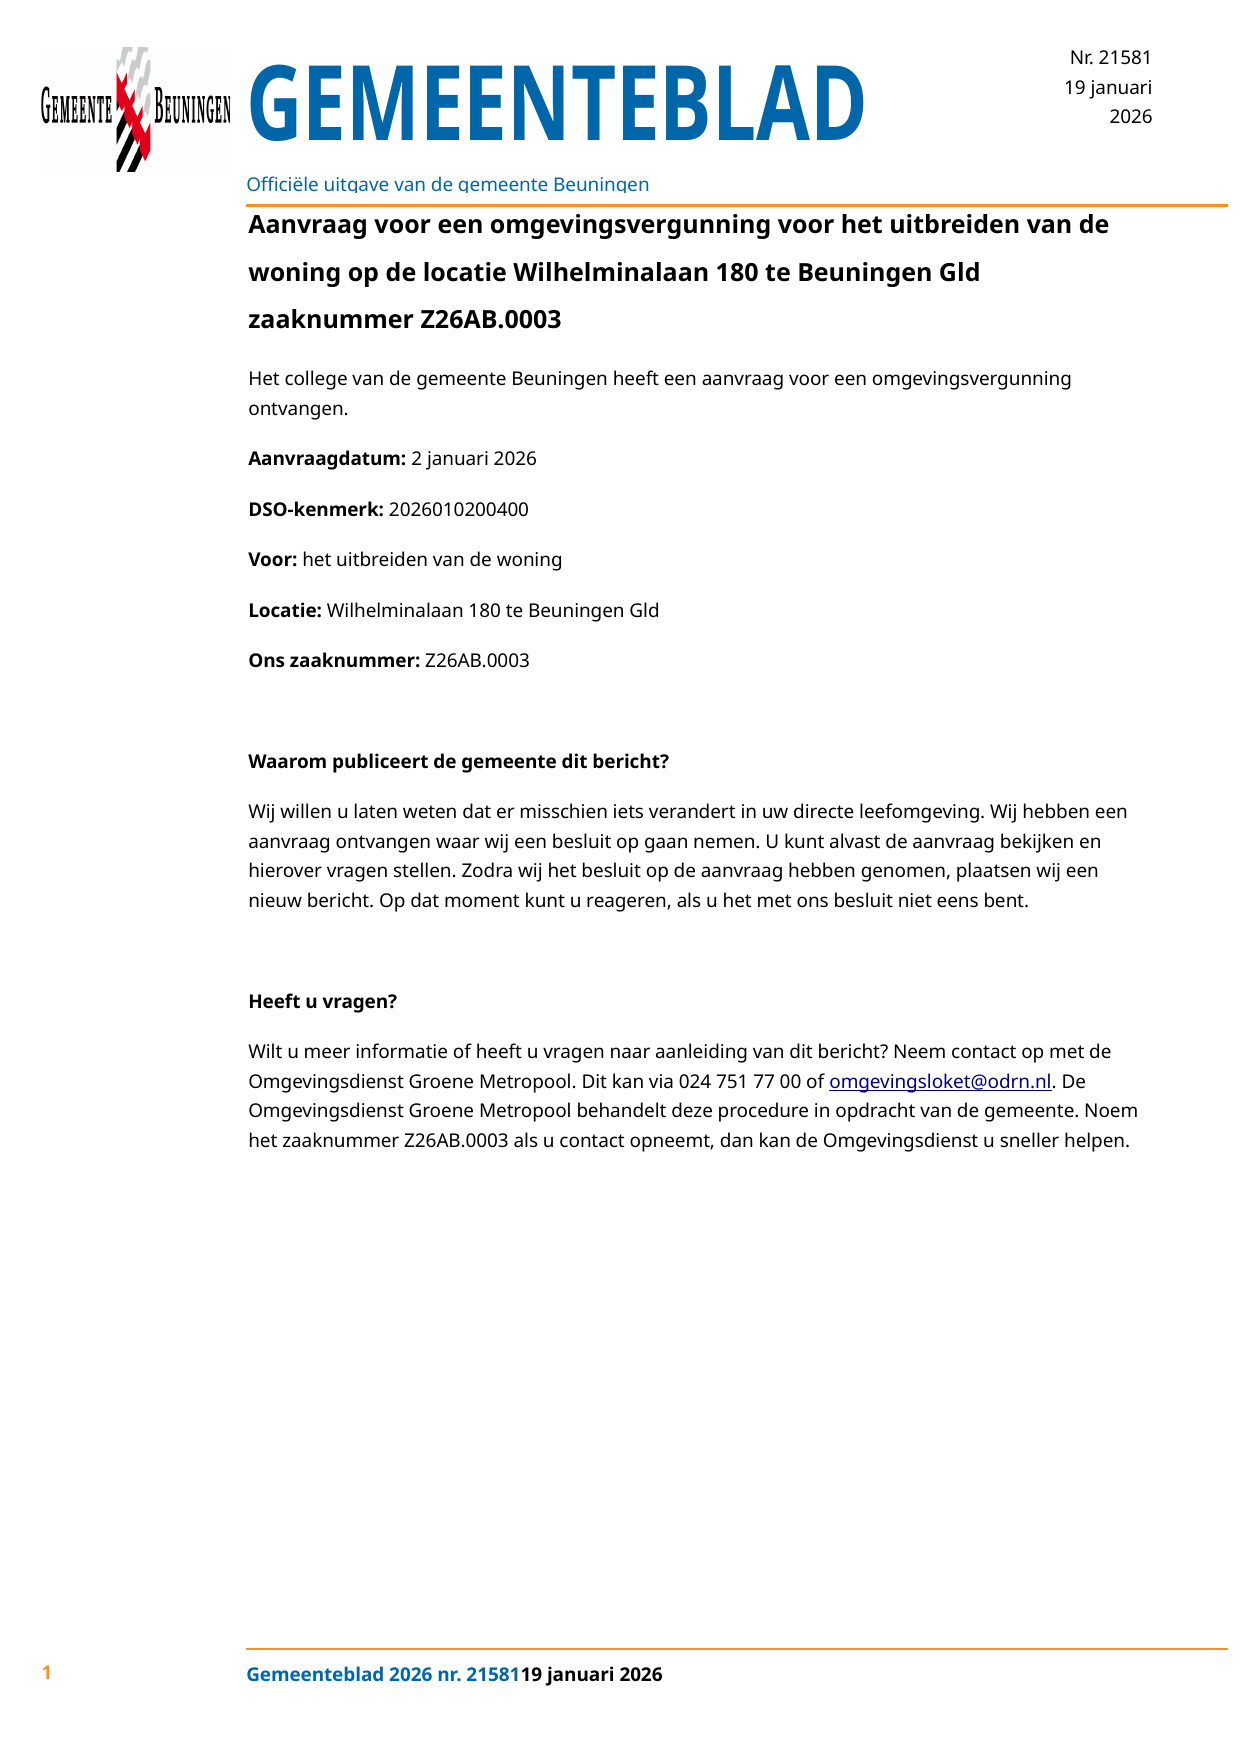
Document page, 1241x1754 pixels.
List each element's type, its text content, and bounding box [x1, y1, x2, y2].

text Heeft u vragen? [248, 988, 1152, 1014]
text Waarom publiceert de gemeente dit bericht? [248, 748, 1152, 774]
picture [41, 47, 231, 172]
text DSO-kenmerk: 2026010200400 [248, 496, 1152, 522]
text Wij willen u laten weten dat er misschien iets verandert in uw directe leefomgeving. Wij hebben een aanvraag ontvangen waar wij een besluit op gaan nemen. U kunt alvast de aanvraag bekijken en hierover vragen stellen. Zodra wij het besluit op de aanvraag hebben genomen, plaatsen wij een nieuw bericht. Op dat moment kunt u reageren, als u het met ons besluit niet eens bent. [248, 798, 1152, 913]
text Het college van de gemeente Beuningen heeft een aanvraag voor een omgevingsvergunning ontvangen. [248, 366, 1152, 421]
text Wilt u meer informatie of heeft u vragen naar aanleiding van dit bericht? Neem contact op met de Omgevingsdienst Groene Metropool. Dit kan via 024 751 77 00 of omgevingsloket@odrn.nl. De Omgevingsdienst Groene Metropool behandelt deze procedure in opdracht van de gemeente. Noem het zaaknummer Z26AB.0003 als u contact opneemt, dan kan de Omgevingsdienst u sneller helpen. [248, 1038, 1152, 1153]
text Voor: het uitbreiden van de woning [248, 546, 1152, 572]
text Aanvraagdatum: 2 januari 2026 [248, 446, 1152, 471]
text Ons zaaknummer: Z26AB.0003 [248, 647, 1152, 673]
text Locatie: Wilhelminalaan 180 te Beuningen Gld [248, 597, 1152, 622]
text Aanvraag voor een omgevingsvergunning voor het uitbreiden van de woning op de locatie Wilhelminalaan 180 te Beuningen Gld zaaknummer Z26AB.0003 [248, 207, 1152, 336]
